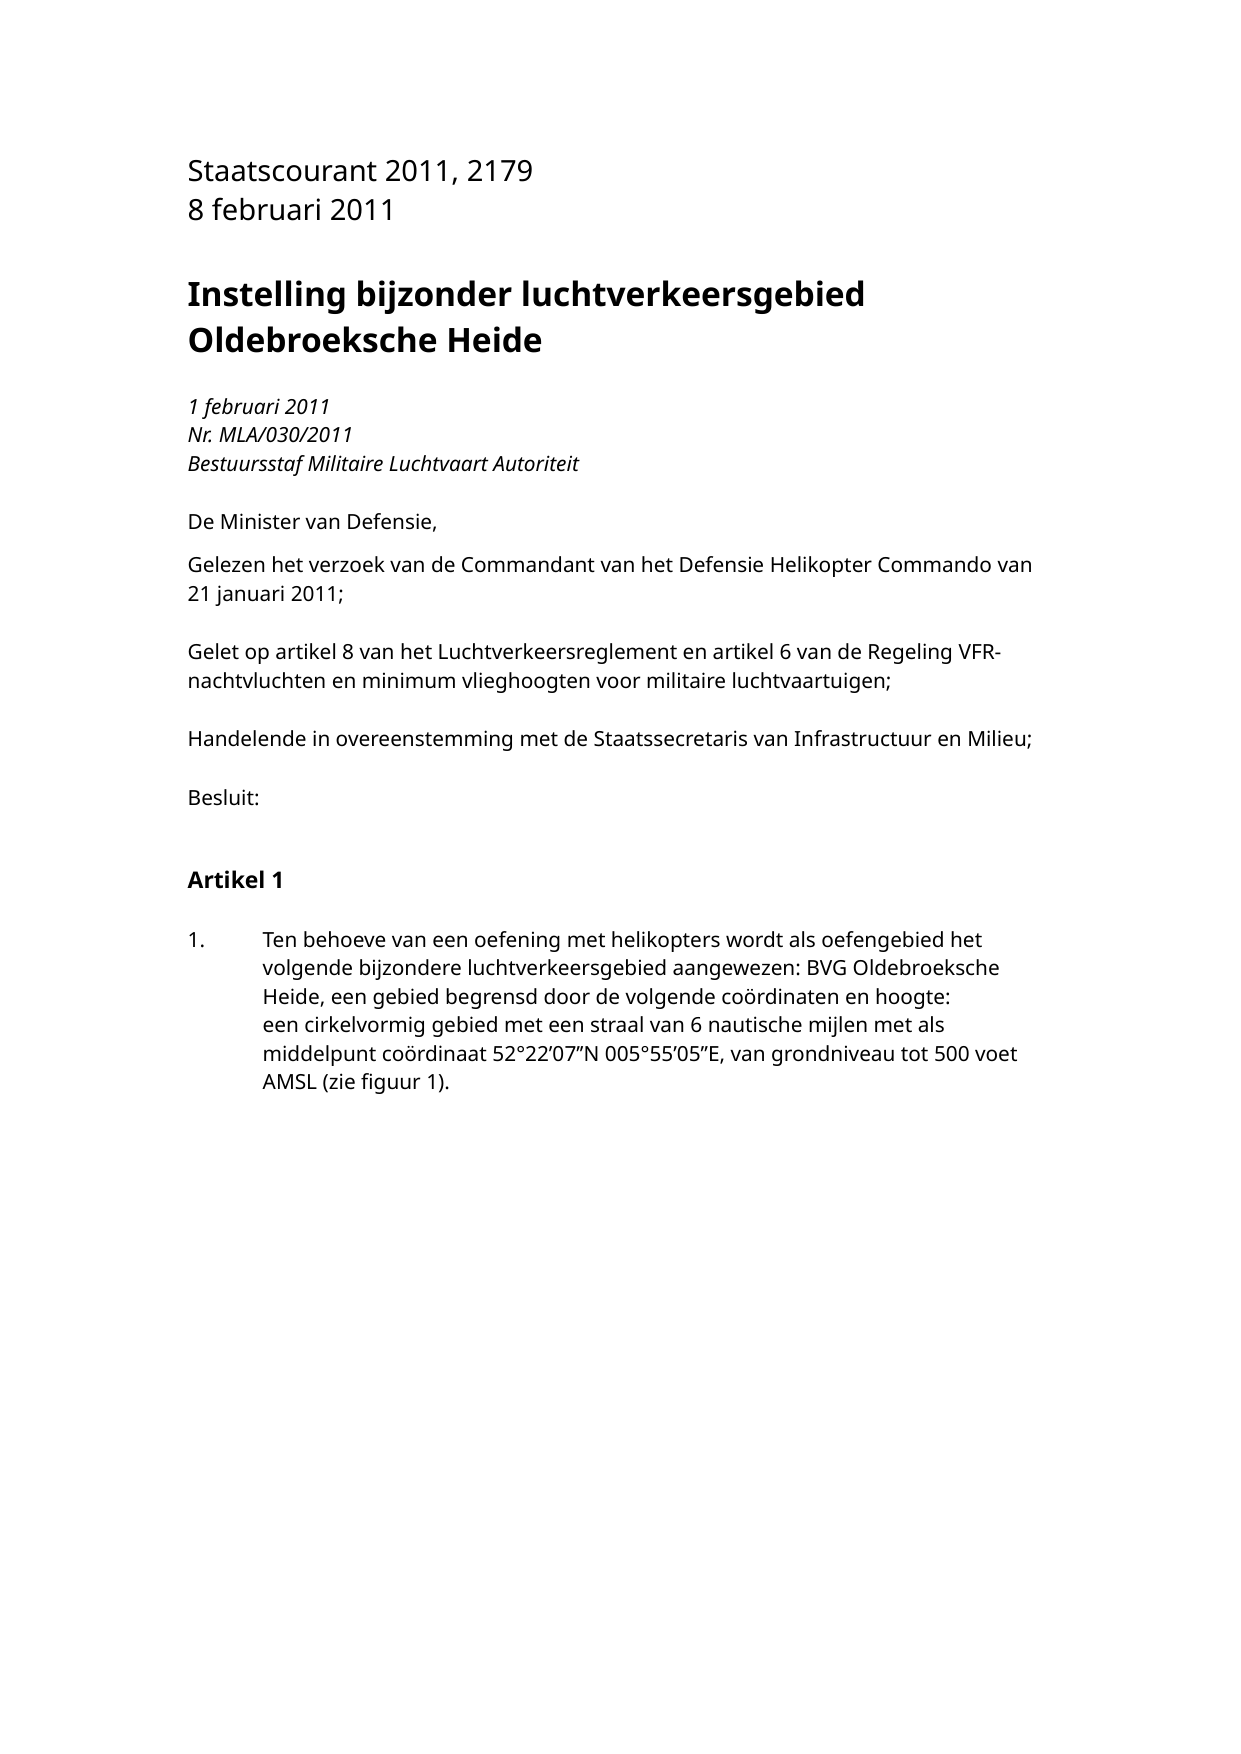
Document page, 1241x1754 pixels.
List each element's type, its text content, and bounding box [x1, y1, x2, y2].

subtitle Instelling bijzonder luchtverkeersgebied Oldebroeksche Heide [187, 271, 1053, 362]
text Bestuursstaf Militaire Luchtvaart Autoriteit [187, 449, 1053, 477]
text Gelezen het verzoek van de Commandant van het Defensie Helikopter Commando van 21 januari 2011; [187, 551, 1053, 607]
text Gelet op artikel 8 van het Luchtverkeersreglement en artikel 6 van de Regeling VFR-nachtvluchten en minimum vlieghoogten voor militaire luchtvaartuigen; [187, 637, 1053, 694]
text Besluit: [187, 783, 1053, 811]
text Handelende in overeenstemming met de Staatssecretaris van Infrastructuur en Milieu; [187, 724, 1053, 753]
subtitle Artikel 1 [187, 864, 1053, 895]
text 8 februari 2011 [187, 190, 1053, 229]
list Ten behoeve van een oefening met helikopters wordt als oefengebied het volgende bijzondere luchtverkeersgebied aangewezen: BVG Oldebroeksche Heide, een gebied begrensd door de volgende coördinaten en hoogte: [187, 925, 1053, 1010]
text 1 februari 2011 [187, 392, 1053, 420]
text Nr. MLA/030/2011 [187, 420, 1053, 449]
text De Minister van Defensie, [187, 507, 1053, 536]
text Staatscourant 2011, 2179 [187, 150, 1053, 190]
list een cirkelvormig gebied met een straal van 6 nautische mijlen met als middelpunt coördinaat 52°22’07’’N 005°55’05’’E, van grondniveau tot 500 voet AMSL (zie figuur 1). [187, 1010, 1053, 1096]
